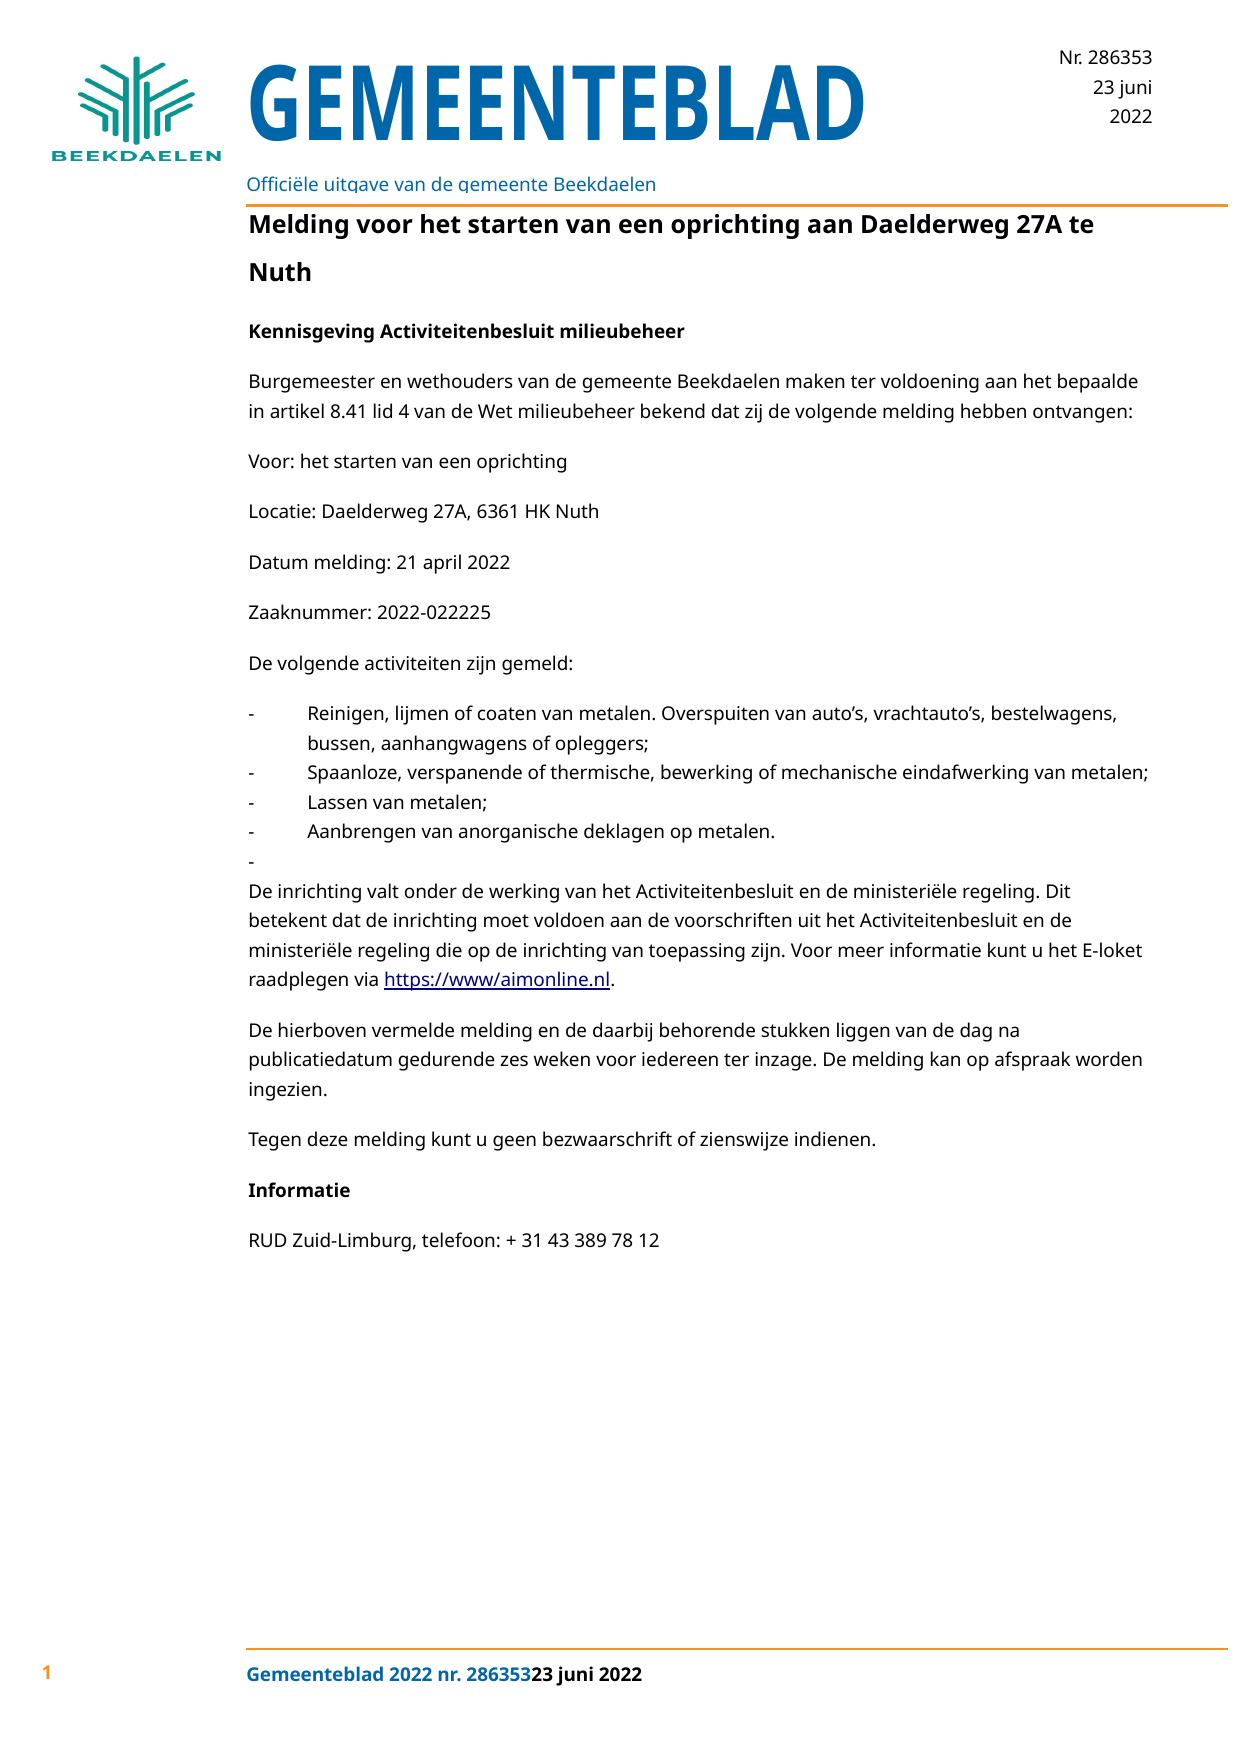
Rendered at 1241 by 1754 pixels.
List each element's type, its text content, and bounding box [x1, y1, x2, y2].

text Tegen deze melding kunt u geen bezwaarschrift of zienswijze indienen. [248, 1127, 1152, 1152]
picture [41, 47, 231, 172]
text De hierboven vermelde melding en de daarbij behorende stukken liggen van de dag na publicatiedatum gedurende zes weken voor iedereen ter inzage. De melding kan op afspraak worden ingezien. [248, 1017, 1152, 1102]
text Locatie: Daelderweg 27A, 6361 HK Nuth [248, 499, 1152, 524]
text Melding voor het starten van een oprichting aan Daelderweg 27A te Nuth [248, 207, 1152, 288]
list Spaanloze, verspanende of thermische, bewerking of mechanische eindafwerking van metalen; [248, 759, 1152, 785]
list Reinigen, lijmen of coaten van metalen. Overspuiten van auto’s, vrachtauto’s, bestelwagens, bussen, aanhangwagens of opleggers; [248, 700, 1152, 756]
text Zaaknummer: 2022-022225 [248, 599, 1152, 625]
text Voor: het starten van een oprichting [248, 448, 1152, 474]
text RUD Zuid-Limburg, telefoon: + 31 43 389 78 12 [248, 1227, 1152, 1253]
list Aanbrengen van anorganische deklagen op metalen. [248, 819, 1152, 844]
text Informatie [248, 1177, 1152, 1203]
text De inrichting valt onder de werking van het Activiteitenbesluit en de ministeriële regeling. Dit betekent dat de inrichting moet voldoen aan de voorschriften uit het Activiteitenbesluit en de ministeriële regeling die op de inrichting van toepassing zijn. Voor meer informatie kunt u het E-loket raadplegen via https://www/aimonline.nl. [248, 878, 1152, 992]
text Kennisgeving Activiteitenbesluit milieubeheer [248, 318, 1152, 344]
text Datum melding: 21 april 2022 [248, 549, 1152, 575]
text De volgende activiteiten zijn gemeld: [248, 650, 1152, 676]
list Lassen van metalen; [248, 789, 1152, 815]
text Burgemeester en wethouders van de gemeente Beekdaelen maken ter voldoening aan het bepaalde in artikel 8.41 lid 4 van de Wet milieubeheer bekend dat zij de volgende melding hebben ontvangen: [248, 368, 1152, 424]
